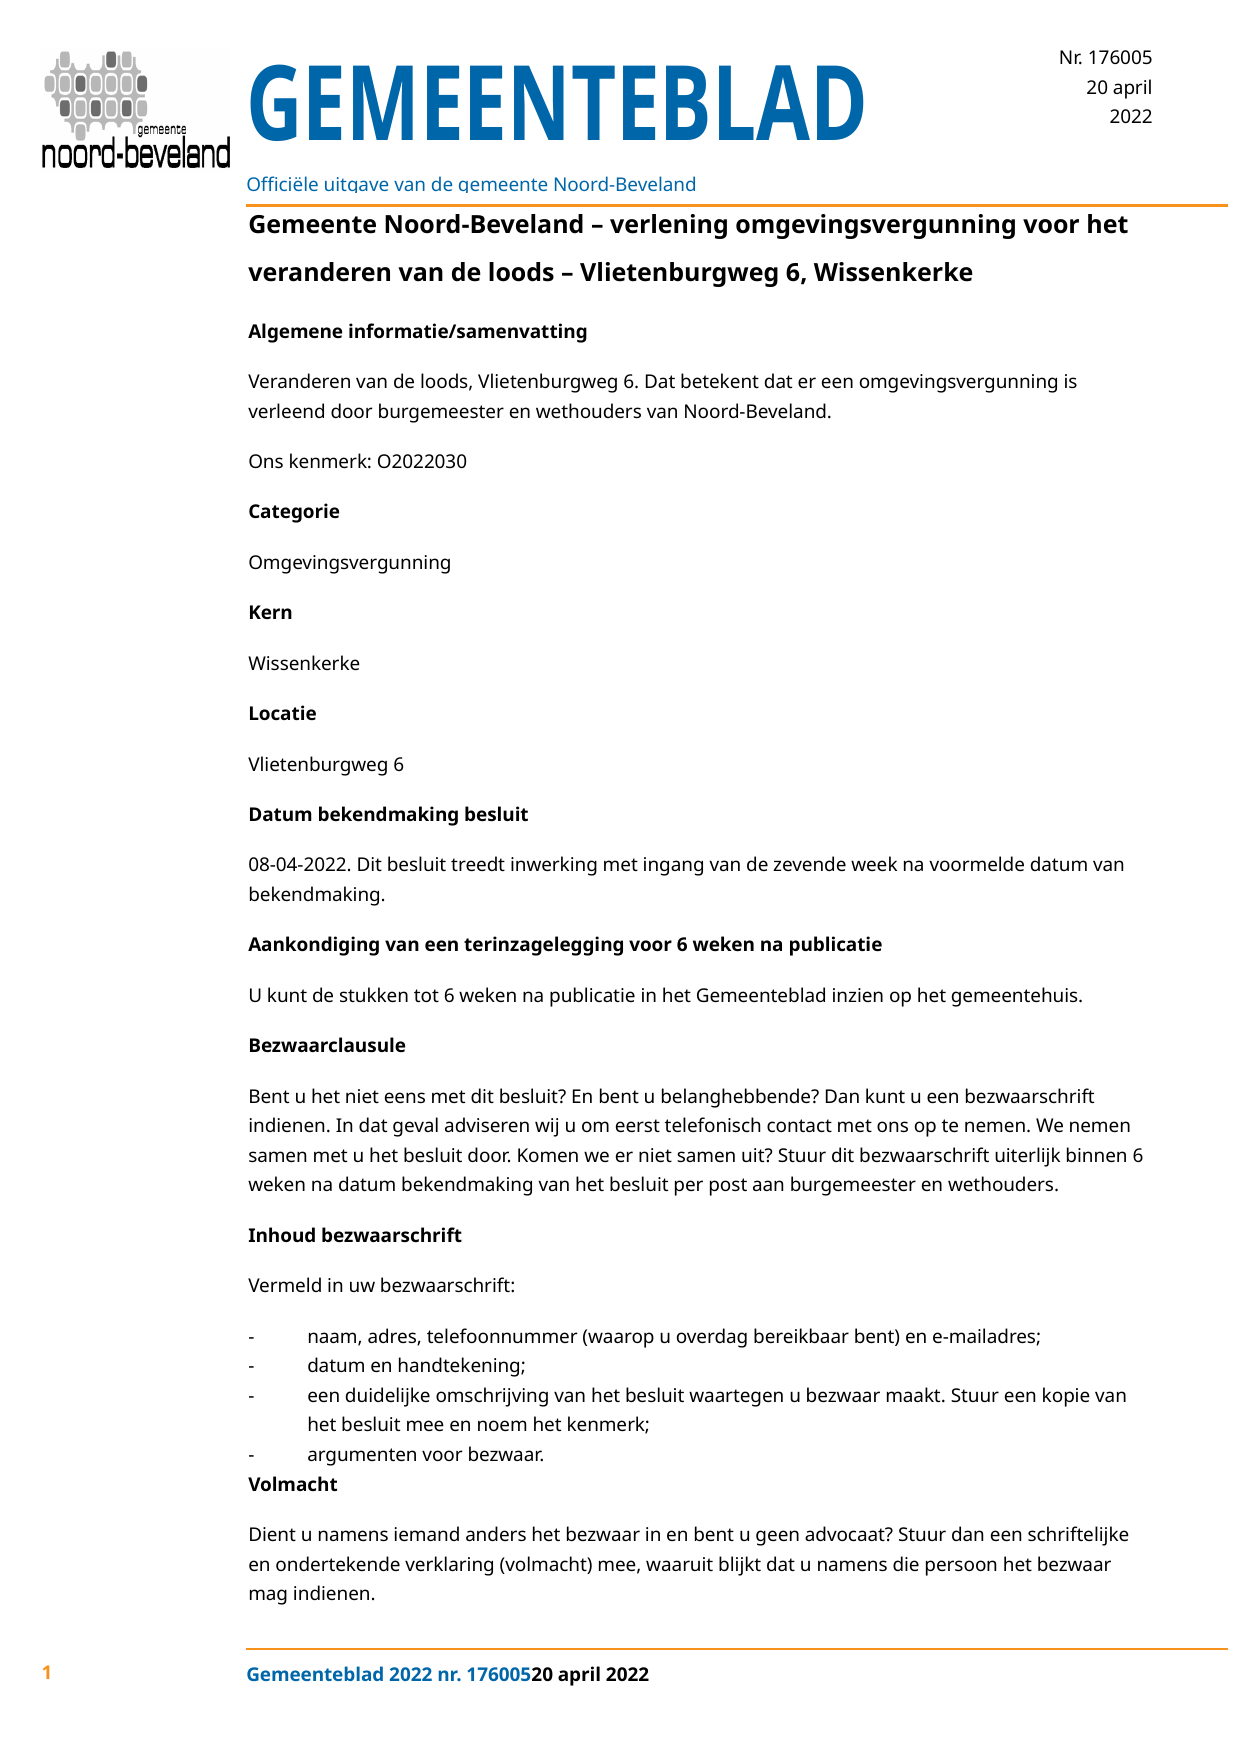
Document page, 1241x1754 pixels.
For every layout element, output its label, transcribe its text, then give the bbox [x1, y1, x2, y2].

list naam, adres, telefoonnummer (waarop u overdag bereikbaar bent) en e-mailadres; [248, 1323, 1152, 1349]
text Dient u namens iemand anders het bezwaar in en bent u geen advocaat? Stuur dan een schriftelijke en ondertekende verklaring (volmacht) mee, waaruit blijkt dat u namens die persoon het bezwaar mag indienen. [248, 1521, 1152, 1606]
text Volmacht [248, 1471, 1152, 1497]
text Locatie [248, 700, 1152, 726]
picture [41, 47, 231, 172]
text Ons kenmerk: O2022030 [248, 448, 1152, 474]
text Veranderen van de loods, Vlietenburgweg 6. Dat betekent dat er een omgevingsvergunning is verleend door burgemeester en wethouders van Noord-Beveland. [248, 368, 1152, 424]
text Datum bekendmaking besluit [248, 801, 1152, 827]
text Vermeld in uw bezwaarschrift: [248, 1272, 1152, 1298]
text Gemeente Noord-Beveland – verlening omgevingsvergunning voor het veranderen van de loods – Vlietenburgweg 6, Wissenkerke [248, 207, 1152, 288]
text Bent u het niet eens met dit besluit? En bent u belanghebbende? Dan kunt u een bezwaarschrift indienen. In dat geval adviseren wij u om eerst telefonisch contact met ons op te nemen. We nemen samen met u het besluit door. Komen we er niet samen uit? Stuur dit bezwaarschrift uiterlijk binnen 6 weken na datum bekendmaking van het besluit per post aan burgemeester en wethouders. [248, 1083, 1152, 1197]
list een duidelijke omschrijving van het besluit waartegen u bezwaar maakt. Stuur een kopie van het besluit mee en noem het kenmerk; [248, 1382, 1152, 1437]
text Aankondiging van een terinzagelegging voor 6 weken na publicatie [248, 932, 1152, 957]
text Algemene informatie/samenvatting [248, 318, 1152, 344]
text U kunt de stukken tot 6 weken na publicatie in het Gemeenteblad inzien op het gemeentehuis. [248, 982, 1152, 1008]
text Inhoud bezwaarschrift [248, 1222, 1152, 1248]
list argumenten voor bezwaar. [248, 1441, 1152, 1467]
list datum en handtekening; [248, 1352, 1152, 1378]
text Categorie [248, 499, 1152, 524]
text Kern [248, 599, 1152, 625]
text 08-04-2022. Dit besluit treedt inwerking met ingang van de zevende week na voormelde datum van bekendmaking. [248, 852, 1152, 907]
text Omgevingsvergunning [248, 549, 1152, 575]
text Wissenkerke [248, 650, 1152, 676]
text Bezwaarclausule [248, 1032, 1152, 1058]
text Vlietenburgweg 6 [248, 751, 1152, 777]
